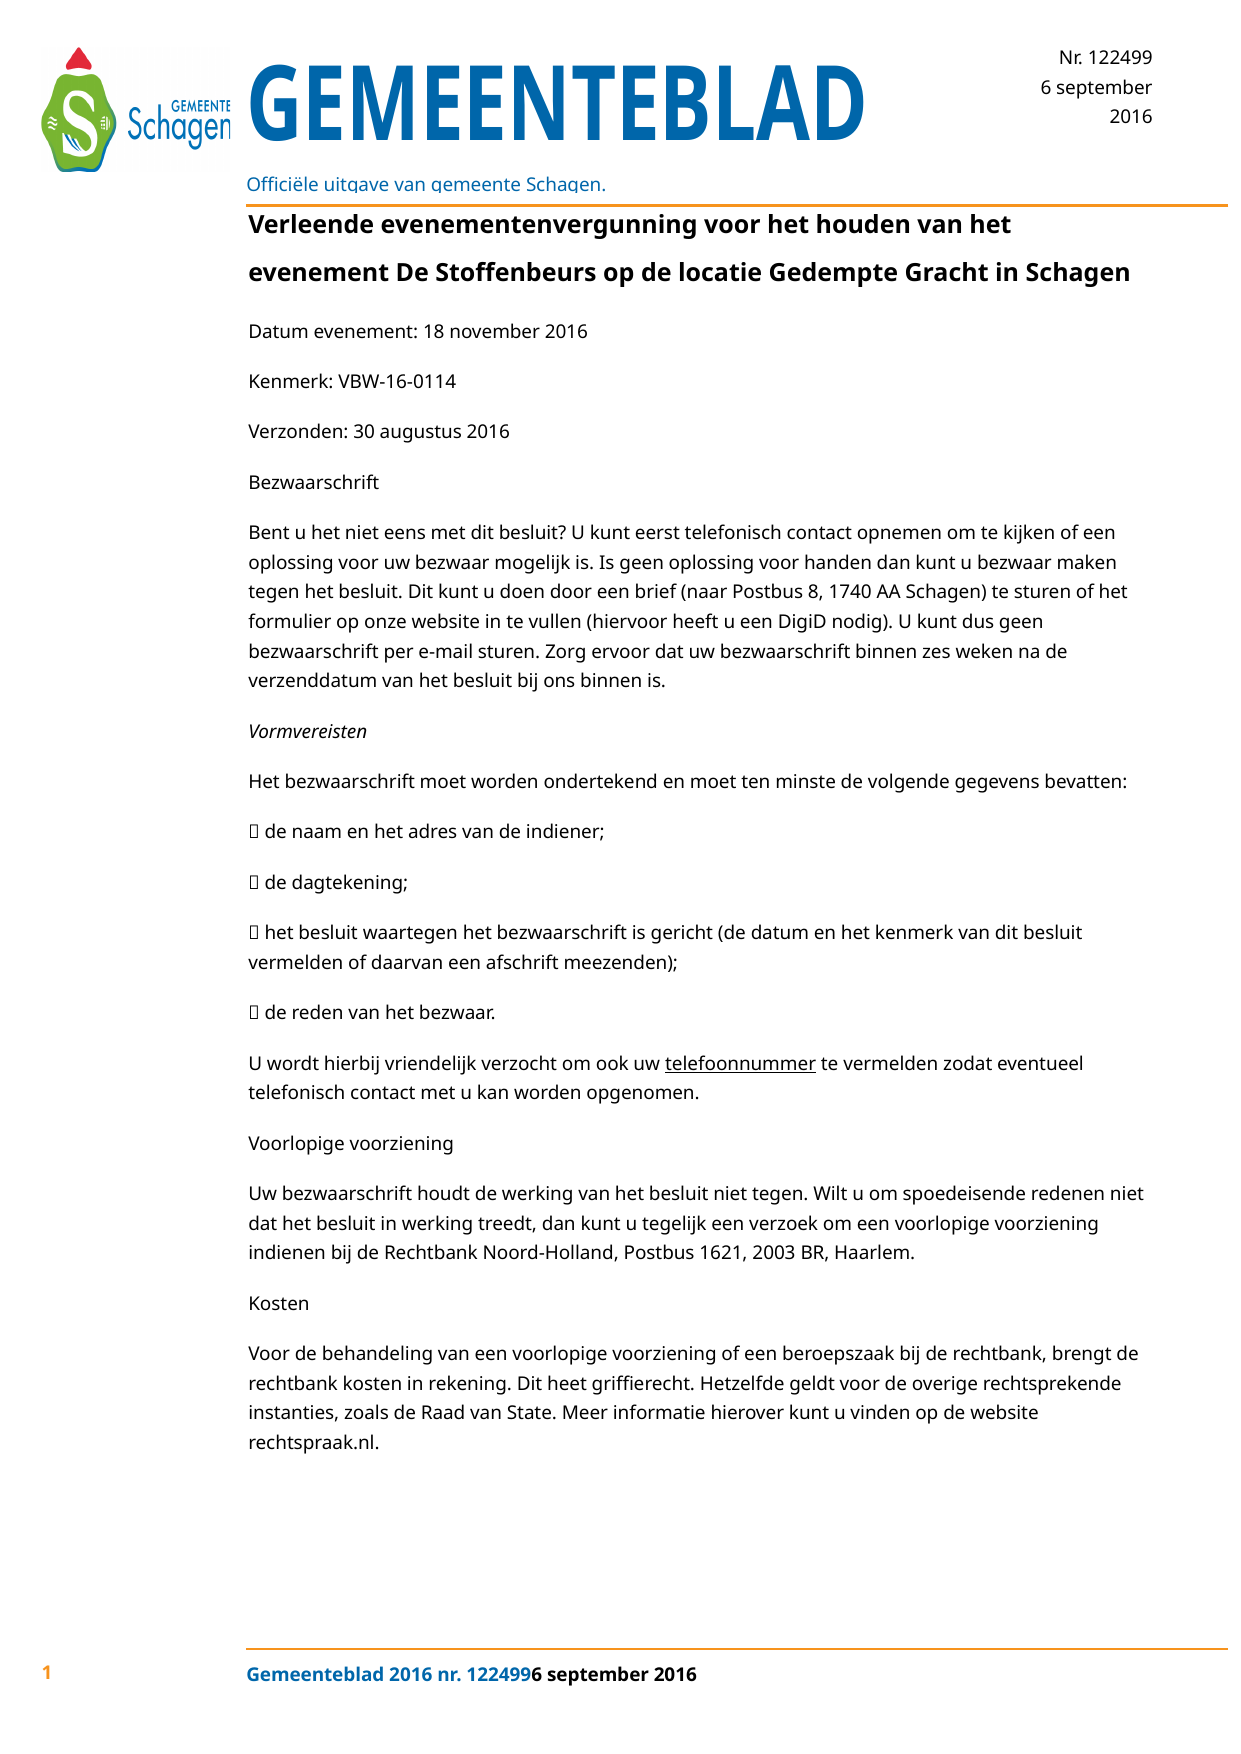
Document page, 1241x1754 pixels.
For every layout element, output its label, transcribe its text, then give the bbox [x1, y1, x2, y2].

text Bezwaarschrift [248, 469, 1152, 495]
text Bent u het niet eens met dit besluit? U kunt eerst telefonisch contact opnemen om te kijken of een oplossing voor uw bezwaar mogelijk is. Is geen oplossing voor handen dan kunt u bezwaar maken tegen het besluit. Dit kunt u doen door een brief (naar Postbus 8, 1740 AA Schagen) te sturen of het formulier op onze website in te vullen (hiervoor heeft u een DigiD nodig). U kunt dus geen bezwaarschrift per e-mail sturen. Zorg ervoor dat uw bezwaarschrift binnen zes weken na de verzenddatum van het besluit bij ons binnen is. [248, 519, 1152, 693]
text  de dagtekening; [248, 869, 1152, 895]
text Datum evenement: 18 november 2016 [248, 318, 1152, 344]
text Verzonden: 30 augustus 2016 [248, 419, 1152, 444]
text U wordt hierbij vriendelijk verzocht om ook uw telefoonnummer te vermelden zodat eventueel telefonisch contact met u kan worden opgenomen. [248, 1050, 1152, 1105]
text  de reden van het bezwaar. [248, 999, 1152, 1025]
text Vormvereisten [248, 718, 1152, 744]
picture [41, 47, 231, 172]
text Uw bezwaarschrift houdt de werking van het besluit niet tegen. Wilt u om spoedeisende redenen niet dat het besluit in werking treedt, dan kunt u tegelijk een verzoek om een voorlopige voorziening indienen bij de Rechtbank Noord-Holland, Postbus 1621, 2003 BR, Haarlem. [248, 1180, 1152, 1265]
text Verleende evenementenvergunning voor het houden van het evenement De Stoffenbeurs op de locatie Gedempte Gracht in Schagen [248, 207, 1152, 288]
text Het bezwaarschrift moet worden ondertekend en moet ten minste de volgende gegevens bevatten: [248, 768, 1152, 794]
text Voor de behandeling van een voorlopige voorziening of een beroepszaak bij de rechtbank, brengt de rechtbank kosten in rekening. Dit heet griffierecht. Hetzelfde geldt voor de overige rechtsprekende instanties, zoals de Raad van State. Meer informatie hierover kunt u vinden op de website rechtspraak.nl. [248, 1340, 1152, 1455]
text Voorlopige voorziening [248, 1130, 1152, 1156]
text Kenmerk: VBW-16-0114 [248, 368, 1152, 394]
text  het besluit waartegen het bezwaarschrift is gericht (de datum en het kenmerk van dit besluit vermelden of daarvan een afschrift meezenden); [248, 919, 1152, 975]
text Kosten [248, 1290, 1152, 1316]
text  de naam en het adres van de indiener; [248, 819, 1152, 844]
